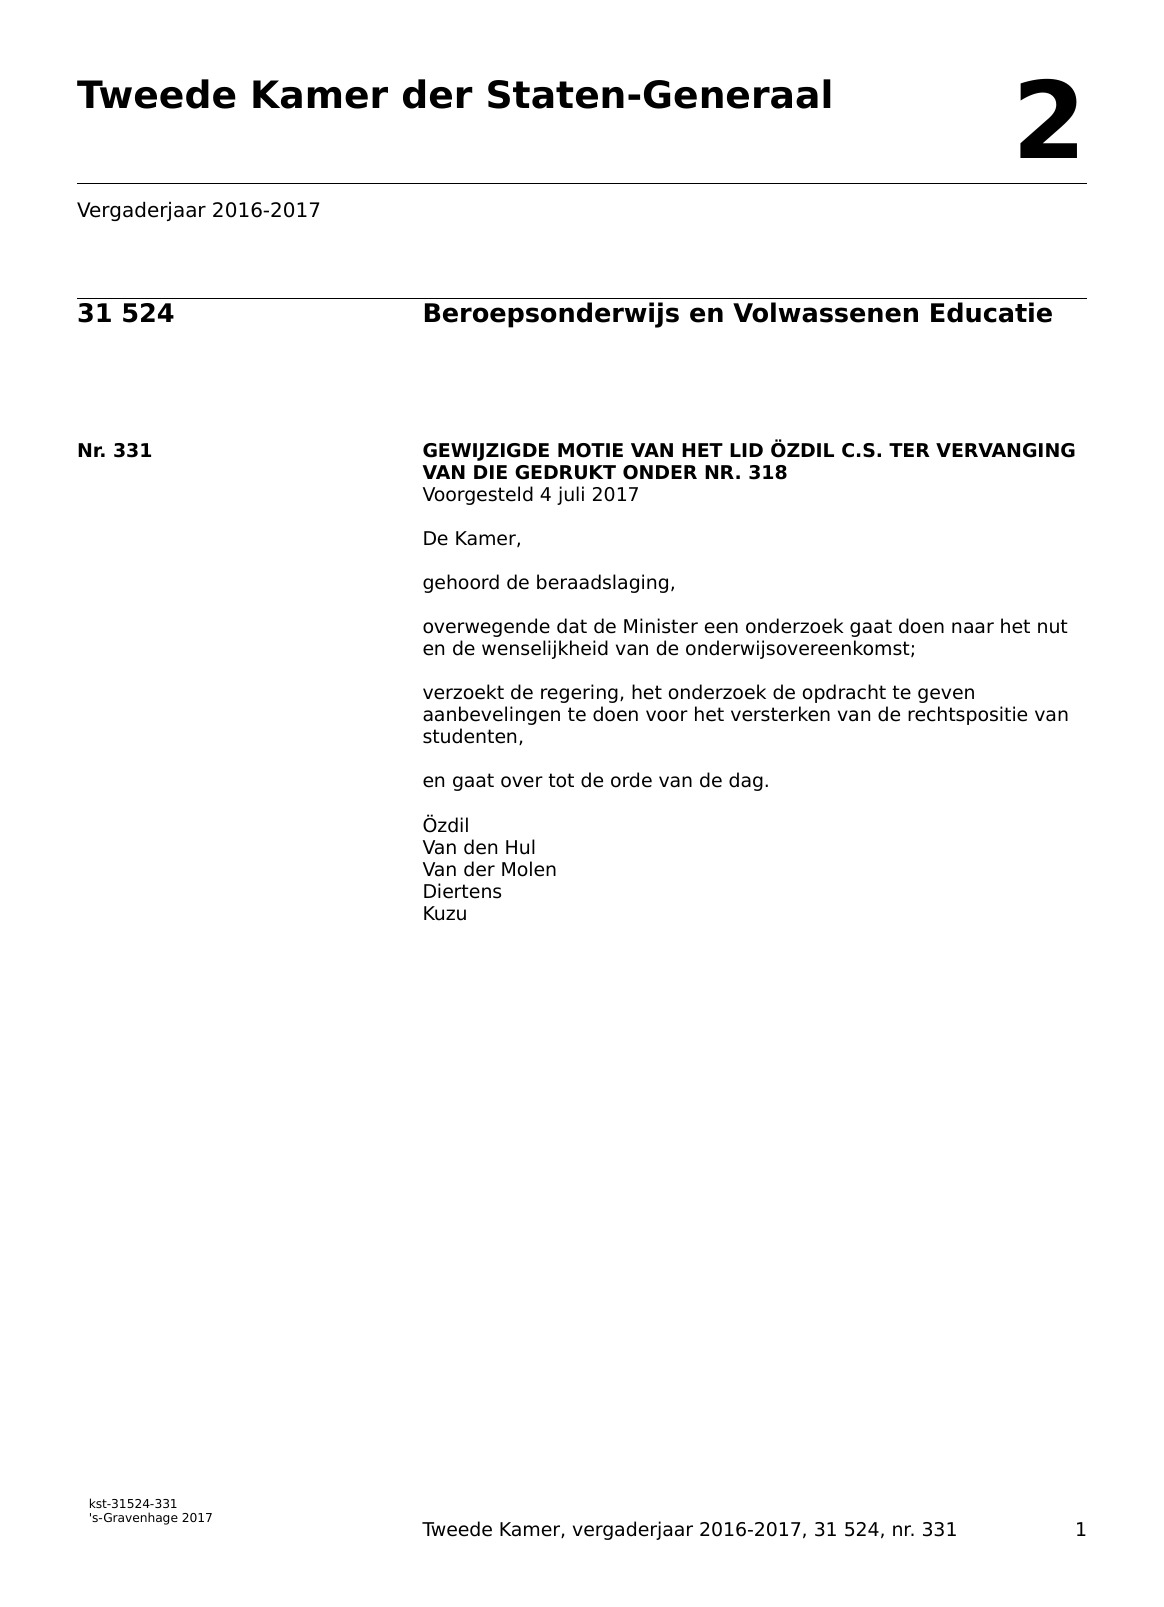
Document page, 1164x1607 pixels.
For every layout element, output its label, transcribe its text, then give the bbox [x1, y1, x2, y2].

table_header 2 [886, 59, 1087, 183]
text verzoekt de regering, het onderzoek de opdracht te geven aanbevelingen te doen voor het versterken van de rechtspositie van studenten, [422, 682, 1087, 748]
text en gaat over tot de orde van de dag. [422, 770, 1087, 792]
text kst-31524-331 [88, 1497, 323, 1511]
text Voorgesteld 4 juli 2017 [422, 484, 1087, 506]
text De Kamer, [422, 528, 1087, 550]
text Van den Hul [422, 837, 1087, 858]
text Kuzu [422, 902, 1087, 924]
table_header Tweede Kamer der Staten-Generaal [77, 59, 886, 183]
text Van der Molen [422, 858, 1087, 881]
text overwegende dat de Minister een onderzoek gaat doen naar het nut en de wenselijkheid van de onderwijsovereenkomst; [422, 616, 1087, 660]
text Diertens [422, 881, 1087, 902]
text 's-Gravenhage 2017 [88, 1511, 323, 1525]
text Özdil [422, 814, 1087, 837]
subtitle 31 524 Beroepsonderwijs en Volwassenen Educatie [77, 299, 1087, 329]
text gehoord de beraadslaging, [422, 572, 1087, 594]
subtitle Nr. 331 GEWIJZIGDE MOTIE VAN HET LID ÖZDIL C.S. TER VERVANGING VAN DIE GEDRUKT ONDER NR. 318 [77, 440, 1087, 484]
table_cell Vergaderjaar 2016-2017 [77, 184, 1087, 298]
